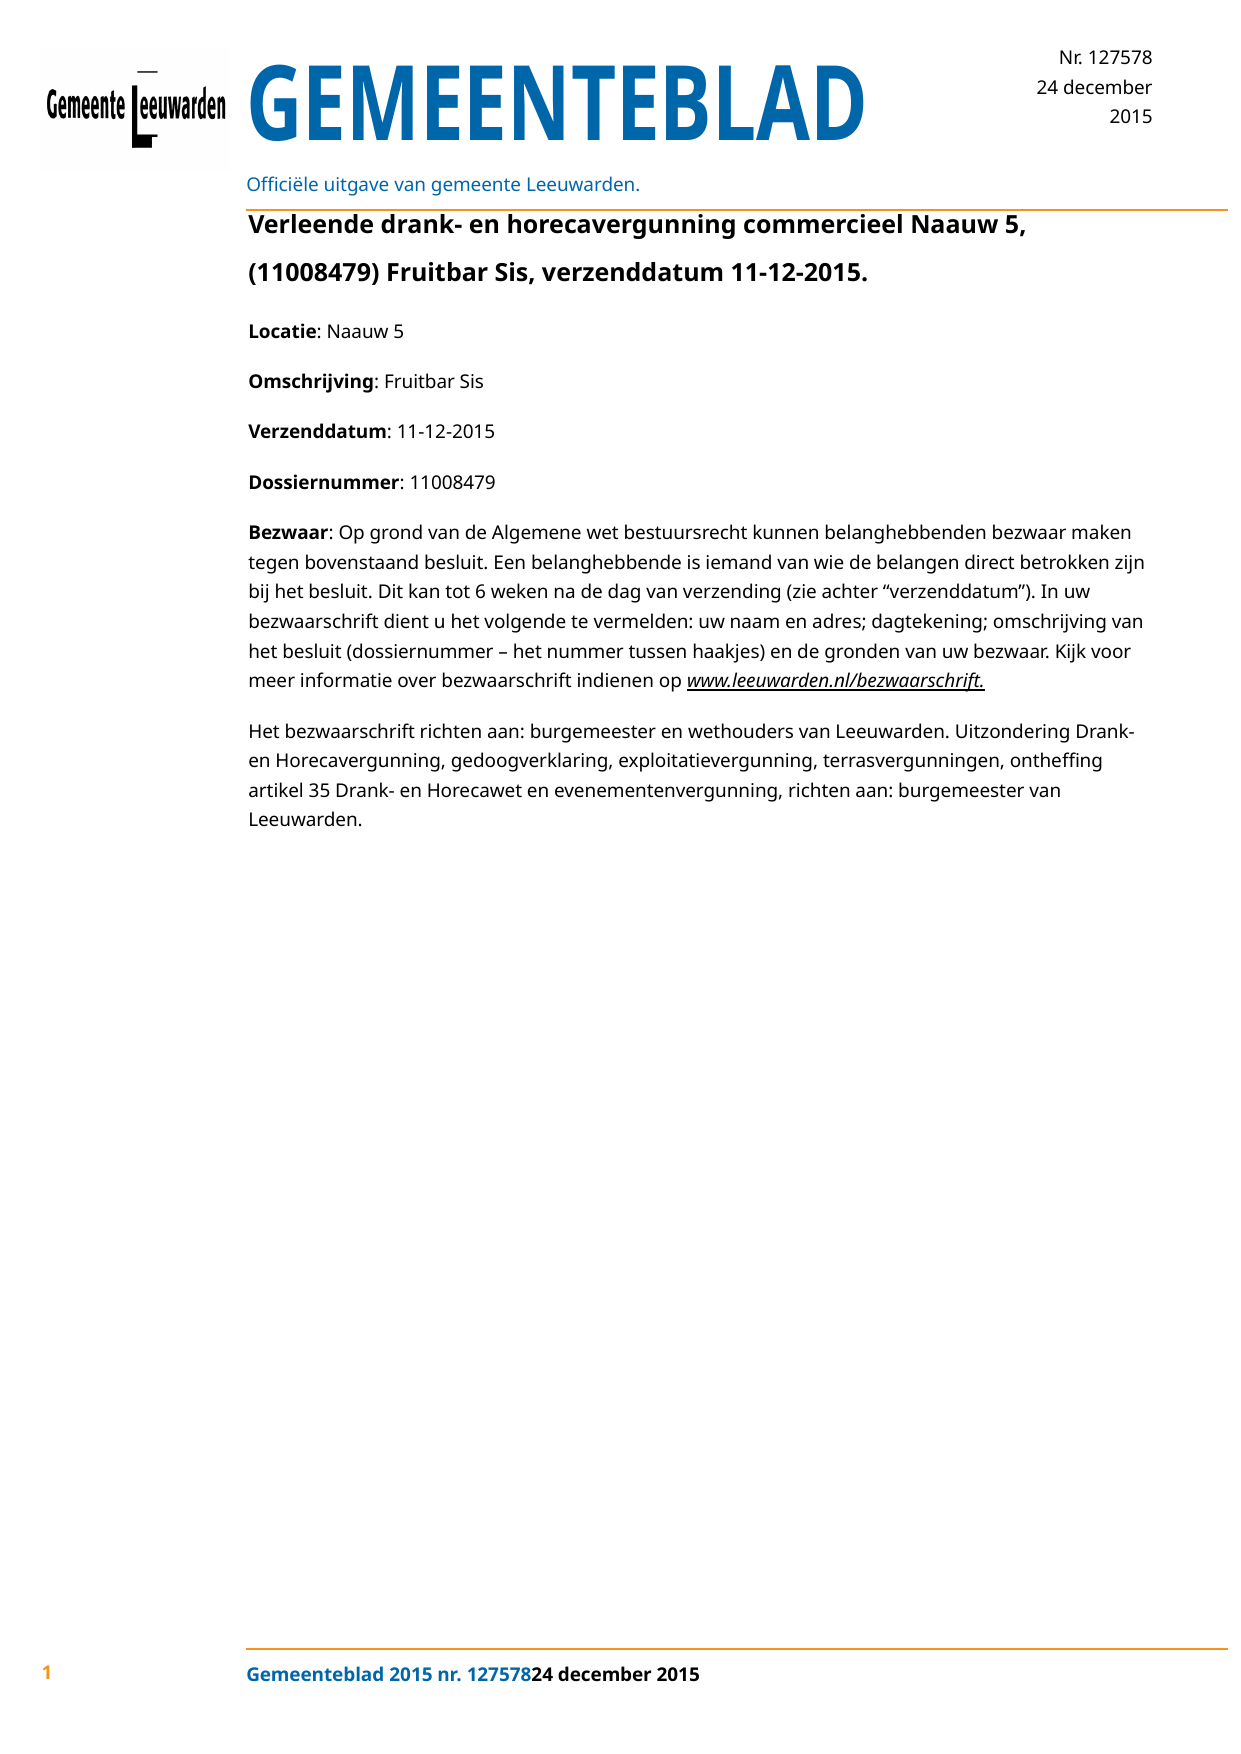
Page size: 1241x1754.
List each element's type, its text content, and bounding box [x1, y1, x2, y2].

text Omschrijving: Fruitbar Sis [248, 368, 1152, 394]
text Verzenddatum: 11-12-2015 [248, 419, 1152, 444]
text Dossiernummer: 11008479 [248, 469, 1152, 495]
text Verleende drank- en horecavergunning commercieel Naauw 5, (11008479) Fruitbar Sis, verzenddatum 11-12-2015. [248, 211, 1152, 288]
text Bezwaar: Op grond van de Algemene wet bestuursrecht kunnen belanghebbenden bezwaar maken tegen bovenstaand besluit. Een belanghebbende is iemand van wie de belangen direct betrokken zijn bij het besluit. Dit kan tot 6 weken na de dag van verzending (zie achter “verzenddatum”). In uw bezwaarschrift dient u het volgende te vermelden: uw naam en adres; dagtekening; omschrijving van het besluit (dossiernummer – het nummer tussen haakjes) en de gronden van uw bezwaar. Kijk voor meer informatie over bezwaarschrift indienen op www.leeuwarden.nl/bezwaarschrift. [248, 519, 1152, 693]
text Het bezwaarschrift richten aan: burgemeester en wethouders van Leeuwarden. Uitzondering Drank- en Horecavergunning, gedoogverklaring, exploitatievergunning, terrasvergunningen, ontheffing artikel 35 Drank- en Horecawet en evenementenvergunning, richten aan: burgemeester van Leeuwarden. [248, 718, 1152, 832]
picture [41, 47, 231, 172]
text Locatie: Naauw 5 [248, 318, 1152, 344]
